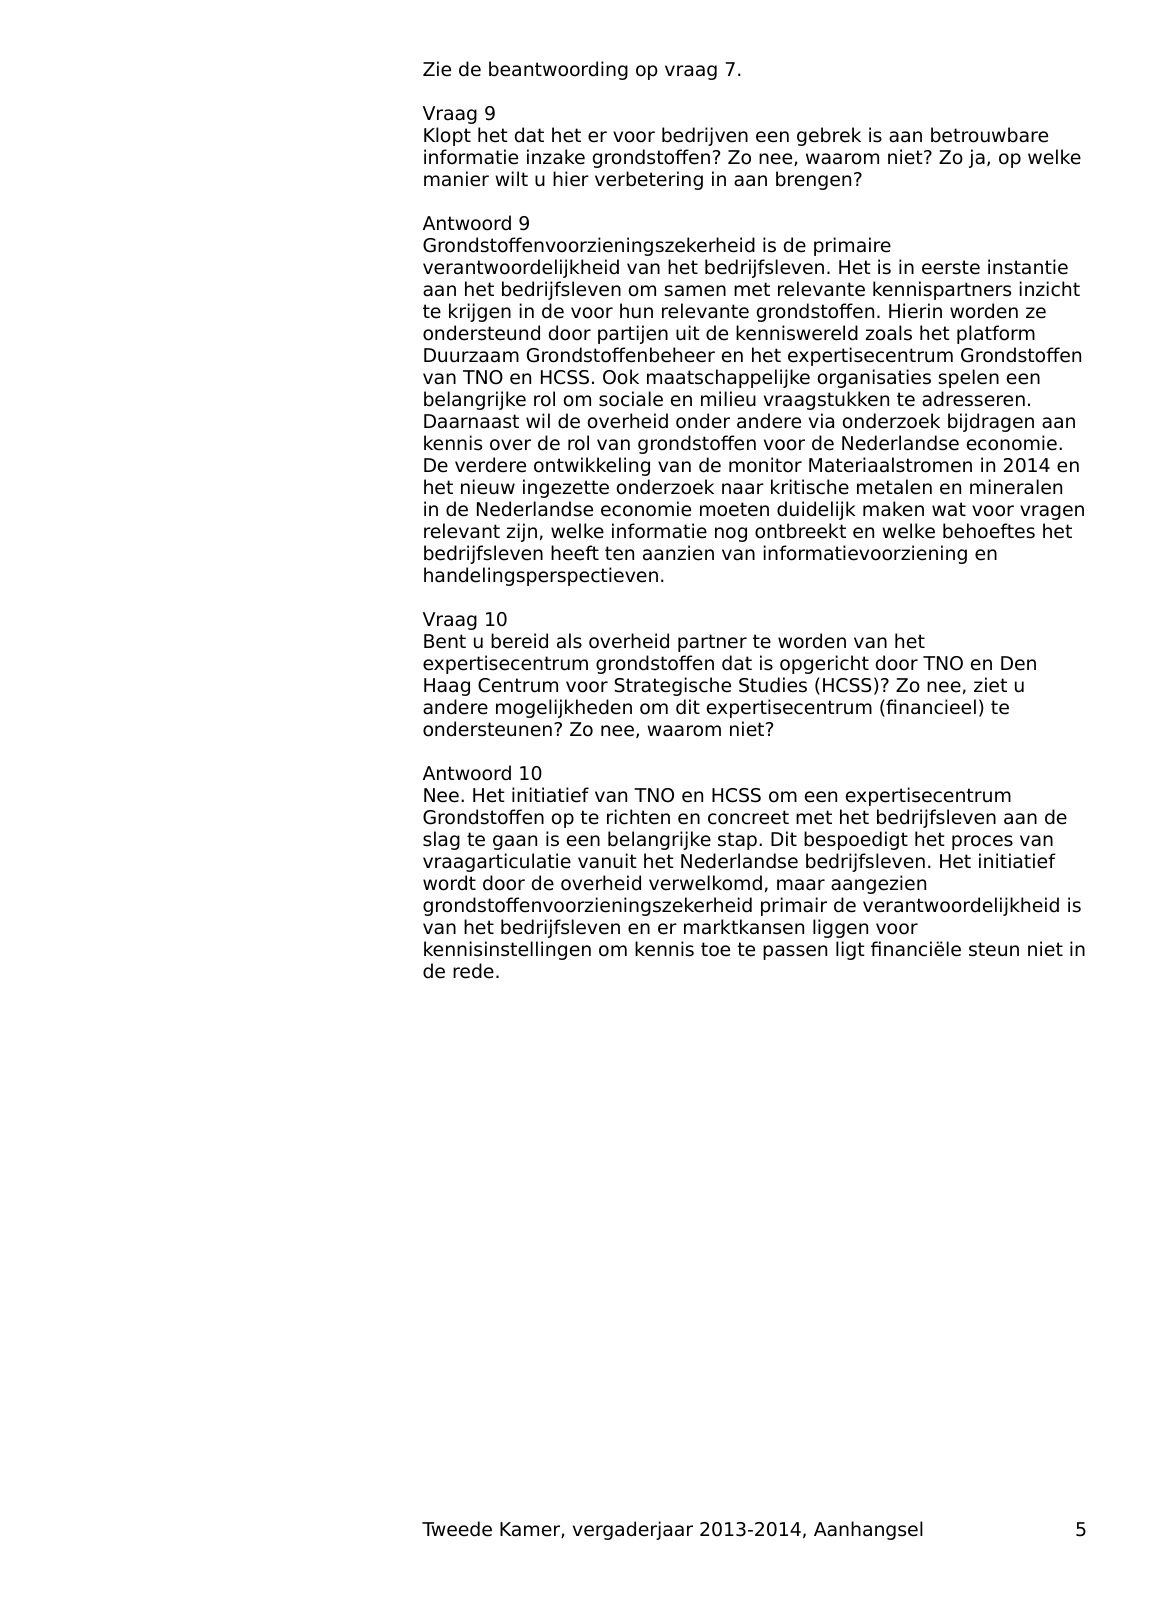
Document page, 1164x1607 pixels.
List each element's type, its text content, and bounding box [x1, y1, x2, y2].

text Nee. Het initiatief van TNO en HCSS om een expertisecentrum Grondstoffen op te richten en concreet met het bedrijfsleven aan de slag te gaan is een belangrijke stap. Dit bespoedigt het proces van vraagarticulatie vanuit het Nederlandse bedrijfsleven. Het initiatief wordt door de overheid verwelkomd, maar aangezien grondstoffenvoorzieningszekerheid primair de verantwoordelijkheid is van het bedrijfsleven en er marktkansen liggen voor kennisinstellingen om kennis toe te passen ligt financiële steun niet in de rede. [422, 785, 1087, 983]
text Grondstoffenvoorzieningszekerheid is de primaire verantwoordelijkheid van het bedrijfsleven. Het is in eerste instantie aan het bedrijfsleven om samen met relevante kennispartners inzicht te krijgen in de voor hun relevante grondstoffen. Hierin worden ze ondersteund door partijen uit de kenniswereld zoals het platform Duurzaam Grondstoffenbeheer en het expertisecentrum Grondstoffen van TNO en HCSS. Ook maatschappelijke organisaties spelen een belangrijke rol om sociale en milieu vraagstukken te adresseren. Daarnaast wil de overheid onder andere via onderzoek bijdragen aan kennis over de rol van grondstoffen voor de Nederlandse economie. [422, 235, 1087, 455]
text Vraag 9 [422, 103, 1087, 125]
text Zie de beantwoording op vraag 7. [422, 59, 1087, 81]
text Antwoord 10 [422, 763, 1087, 785]
text Antwoord 9 [422, 213, 1087, 235]
text Klopt het dat het er voor bedrijven een gebrek is aan betrouwbare informatie inzake grondstoffen? Zo nee, waarom niet? Zo ja, op welke manier wilt u hier verbetering in aan brengen? [422, 125, 1087, 191]
text Bent u bereid als overheid partner te worden van het expertisecentrum grondstoffen dat is opgericht door TNO en Den Haag Centrum voor Strategische Studies (HCSS)? Zo nee, ziet u andere mogelijkheden om dit expertisecentrum (financieel) te ondersteunen? Zo nee, waarom niet? [422, 631, 1087, 741]
text Vraag 10 [422, 609, 1087, 631]
text De verdere ontwikkeling van de monitor Materiaalstromen in 2014 en het nieuw ingezette onderzoek naar kritische metalen en mineralen in de Nederlandse economie moeten duidelijk maken wat voor vragen relevant zijn, welke informatie nog ontbreekt en welke behoeftes het bedrijfsleven heeft ten aanzien van informatievoorziening en handelingsperspectieven. [422, 455, 1087, 587]
